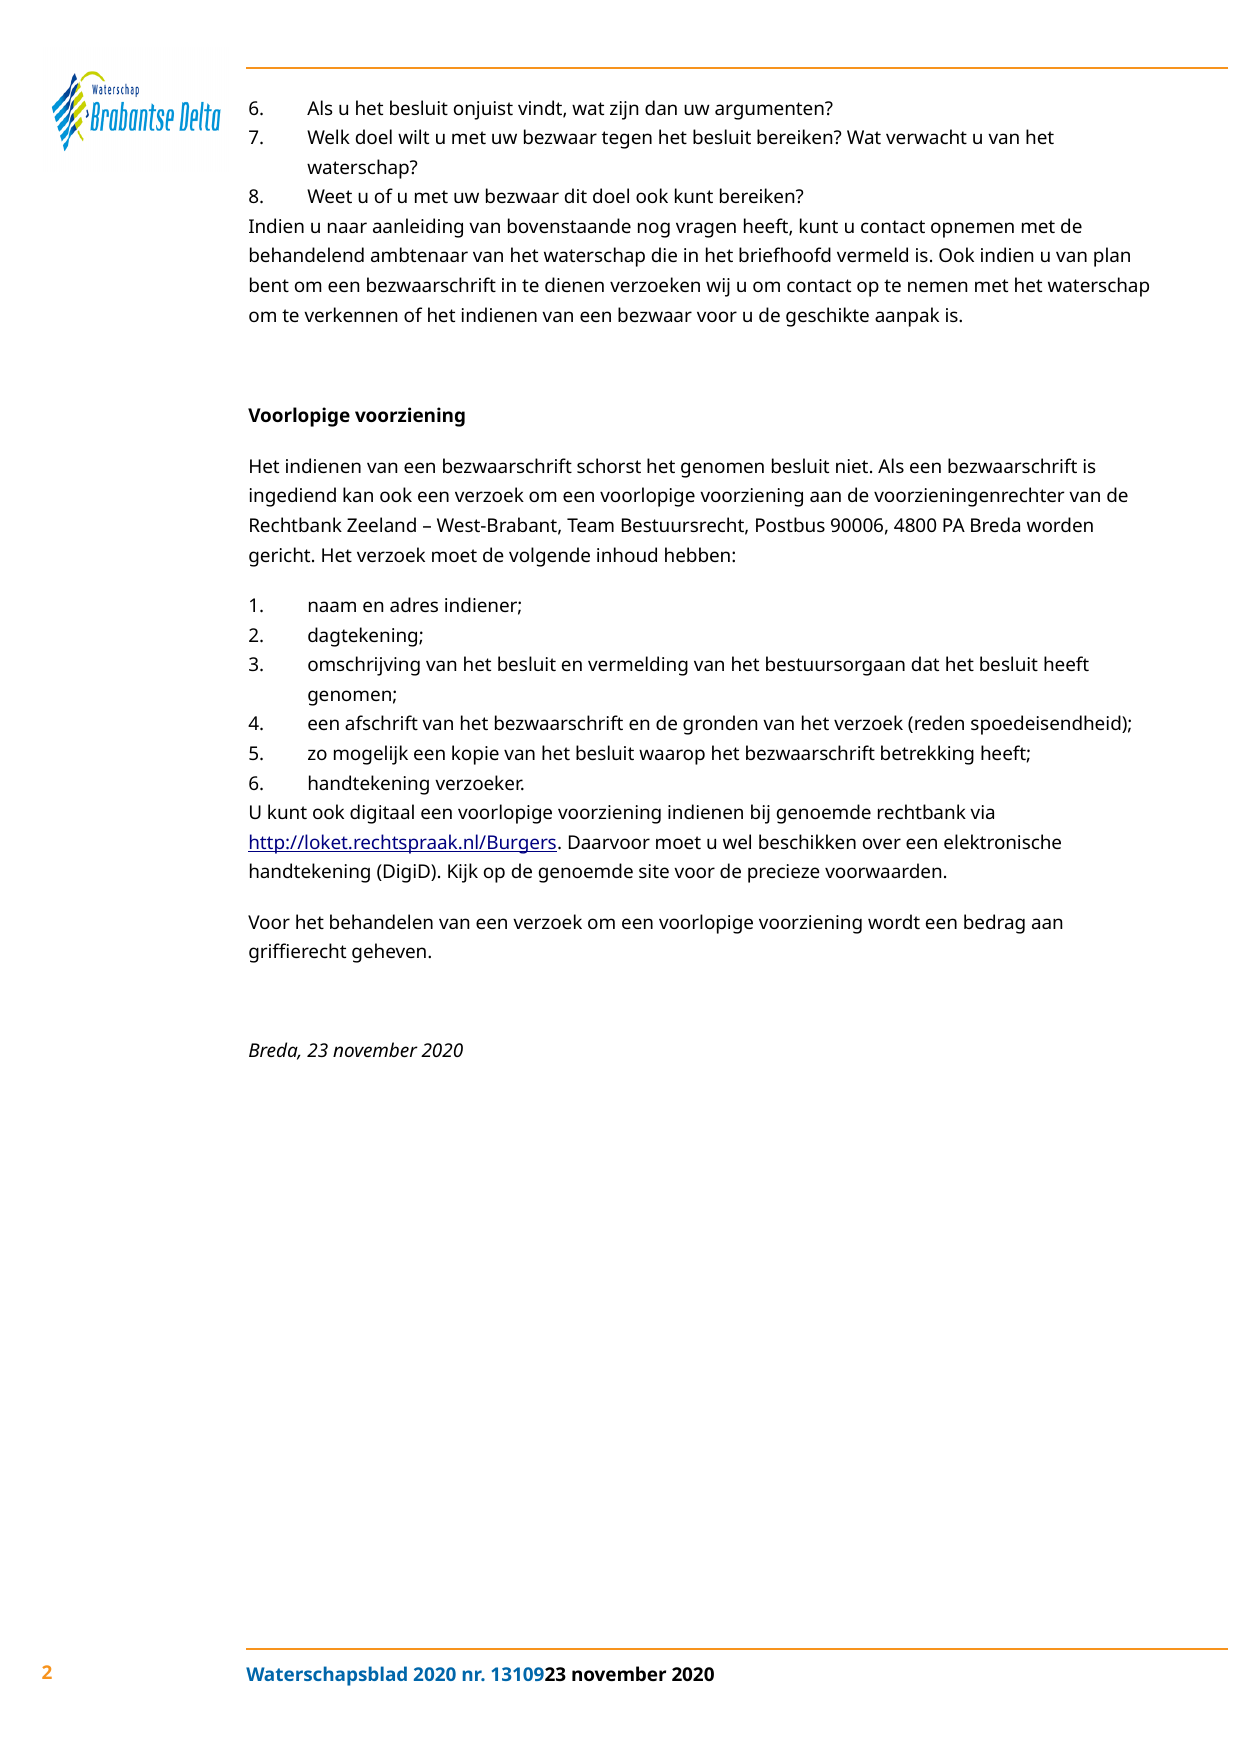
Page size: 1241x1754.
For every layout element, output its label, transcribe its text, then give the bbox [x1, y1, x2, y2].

list omschrijving van het besluit en vermelding van het bestuursorgaan dat het besluit heeft genomen; [248, 651, 1152, 707]
list handtekening verzoeker. [248, 770, 1152, 796]
list zo mogelijk een kopie van het besluit waarop het bezwaarschrift betrekking heeft; [248, 740, 1152, 766]
list naam en adres indiener; [248, 592, 1152, 618]
list dagtekening; [248, 622, 1152, 648]
text Breda, 23 november 2020 [248, 1037, 1152, 1062]
text U kunt ook digitaal een voorlopige voorziening indienen bij genoemde rechtbank via http://loket.rechtspraak.nl/Burgers. Daarvoor moet u wel beschikken over een elektronische handtekening (DigiD). Kijk op de genoemde site voor de precieze voorwaarden. [248, 799, 1152, 884]
list Als u het besluit onjuist vindt, wat zijn dan uw argumenten? [248, 95, 1152, 121]
text Indien u naar aanleiding van bovenstaande nog vragen heeft, kunt u contact opnemen met de behandelend ambtenaar van het waterschap die in het briefhoofd vermeld is. Ook indien u van plan bent om een bezwaarschrift in te dienen verzoeken wij u om contact op te nemen met het waterschap om te verkennen of het indienen van een bezwaar voor u de geschikte aanpak is. [248, 213, 1152, 328]
list Weet u of u met uw bezwaar dit doel ook kunt bereiken? [248, 183, 1152, 209]
text Voor het behandelen van een verzoek om een voorlopige voorziening wordt een bedrag aan griffierecht geheven. [248, 909, 1152, 964]
list Welk doel wilt u met uw bezwaar tegen het besluit bereiken? Wat verwacht u van het waterschap? [248, 124, 1152, 180]
text Voorlopige voorziening [248, 403, 1152, 428]
picture [41, 47, 231, 172]
text Het indienen van een bezwaarschrift schorst het genomen besluit niet. Als een bezwaarschrift is ingediend kan ook een verzoek om een voorlopige voorziening aan de voorzieningenrechter van de Rechtbank Zeeland – West-Brabant, Team Bestuursrecht, Postbus 90006, 4800 PA Breda worden gericht. Het verzoek moet de volgende inhoud hebben: [248, 453, 1152, 568]
list een afschrift van het bezwaarschrift en de gronden van het verzoek (reden spoedeisendheid); [248, 711, 1152, 736]
